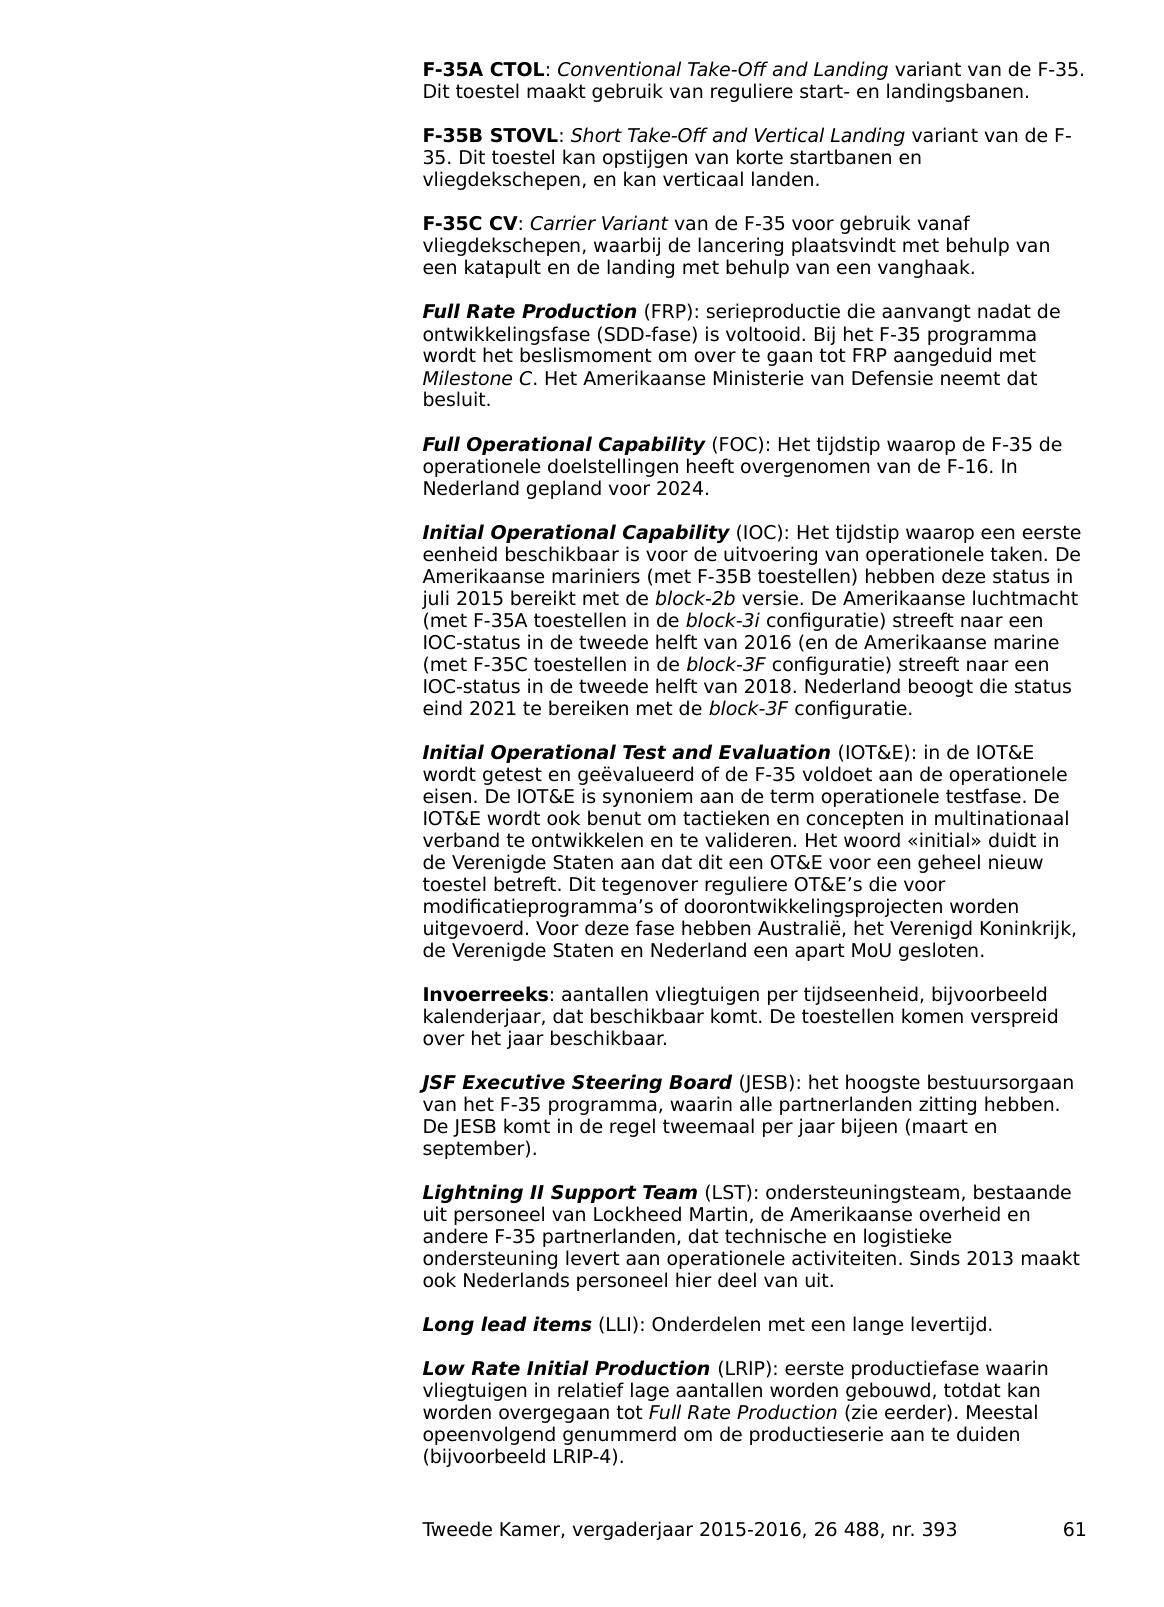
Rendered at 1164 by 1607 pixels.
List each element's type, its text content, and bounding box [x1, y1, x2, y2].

text Low Rate Initial Production (LRIP): eerste productiefase waarin vliegtuigen in relatief lage aantallen worden gebouwd, totdat kan worden overgegaan tot Full Rate Production (zie eerder). Meestal opeenvolgend genummerd om de productieserie aan te duiden (bijvoorbeeld LRIP-4). [422, 1358, 1087, 1468]
text Lightning II Support Team (LST): ondersteuningsteam, bestaande uit personeel van Lockheed Martin, de Amerikaanse overheid en andere F-35 partnerlanden, dat technische en logistieke ondersteuning levert aan operationele activiteiten. Sinds 2013 maakt ook Nederlands personeel hier deel van uit. [422, 1182, 1087, 1292]
text F-35A CTOL: Conventional Take-Off and Landing variant van de F-35. Dit toestel maakt gebruik van reguliere start- en landingsbanen. [422, 59, 1087, 103]
text Initial Operational Test and Evaluation (IOT&E): in de IOT&E wordt getest en geëvalueerd of de F-35 voldoet aan de operationele eisen. De IOT&E is synoniem aan de term operationele testfase. De IOT&E wordt ook benut om tactieken en concepten in multinationaal verband te ontwikkelen en te valideren. Het woord «initial» duidt in de Verenigde Staten aan dat dit een OT&E voor een geheel nieuw toestel betreft. Dit tegenover reguliere OT&E’s die voor modificatieprogramma’s of doorontwikkelingsprojecten worden uitgevoerd. Voor deze fase hebben Australië, het Verenigd Koninkrijk, de Verenigde Staten en Nederland een apart MoU gesloten. [422, 742, 1087, 961]
text Invoerreeks: aantallen vliegtuigen per tijdseenheid, bijvoorbeeld kalenderjaar, dat beschikbaar komt. De toestellen komen verspreid over het jaar beschikbaar. [422, 984, 1087, 1049]
text Initial Operational Capability (IOC): Het tijdstip waarop een eerste eenheid beschikbaar is voor de uitvoering van operationele taken. De Amerikaanse mariniers (met F-35B toestellen) hebben deze status in juli 2015 bereikt met de block-2b versie. De Amerikaanse luchtmacht (met F-35A toestellen in de block-3i configuratie) streeft naar een IOC-status in de tweede helft van 2016 (en de Amerikaanse marine (met F-35C toestellen in de block-3F configuratie) streeft naar een IOC-status in de tweede helft van 2018. Nederland beoogt die status eind 2021 te bereiken met de block-3F configuratie. [422, 522, 1087, 719]
text Full Operational Capability (FOC): Het tijdstip waarop de F-35 de operationele doelstellingen heeft overgenomen van de F-16. In Nederland gepland voor 2024. [422, 433, 1087, 499]
text Full Rate Production (FRP): serieproductie die aanvangt nadat de ontwikkelingsfase (SDD-fase) is voltooid. Bij het F-35 programma wordt het beslismoment om over te gaan tot FRP aangeduid met Milestone C. Het Amerikaanse Ministerie van Defensie neemt dat besluit. [422, 301, 1087, 411]
text JSF Executive Steering Board (JESB): het hoogste bestuursorgaan van het F-35 programma, waarin alle partnerlanden zitting hebben. De JESB komt in de regel tweemaal per jaar bijeen (maart en september). [422, 1072, 1087, 1160]
text F-35B STOVL: Short Take-Off and Vertical Landing variant van de F-35. Dit toestel kan opstijgen van korte startbanen en vliegdekschepen, en kan verticaal landen. [422, 125, 1087, 191]
text Long lead items (LLI): Onderdelen met een lange levertijd. [422, 1314, 1087, 1336]
text F-35C CV: Carrier Variant van de F-35 voor gebruik vanaf vliegdekschepen, waarbij de lancering plaatsvindt met behulp van een katapult en de landing met behulp van een vanghaak. [422, 213, 1087, 279]
